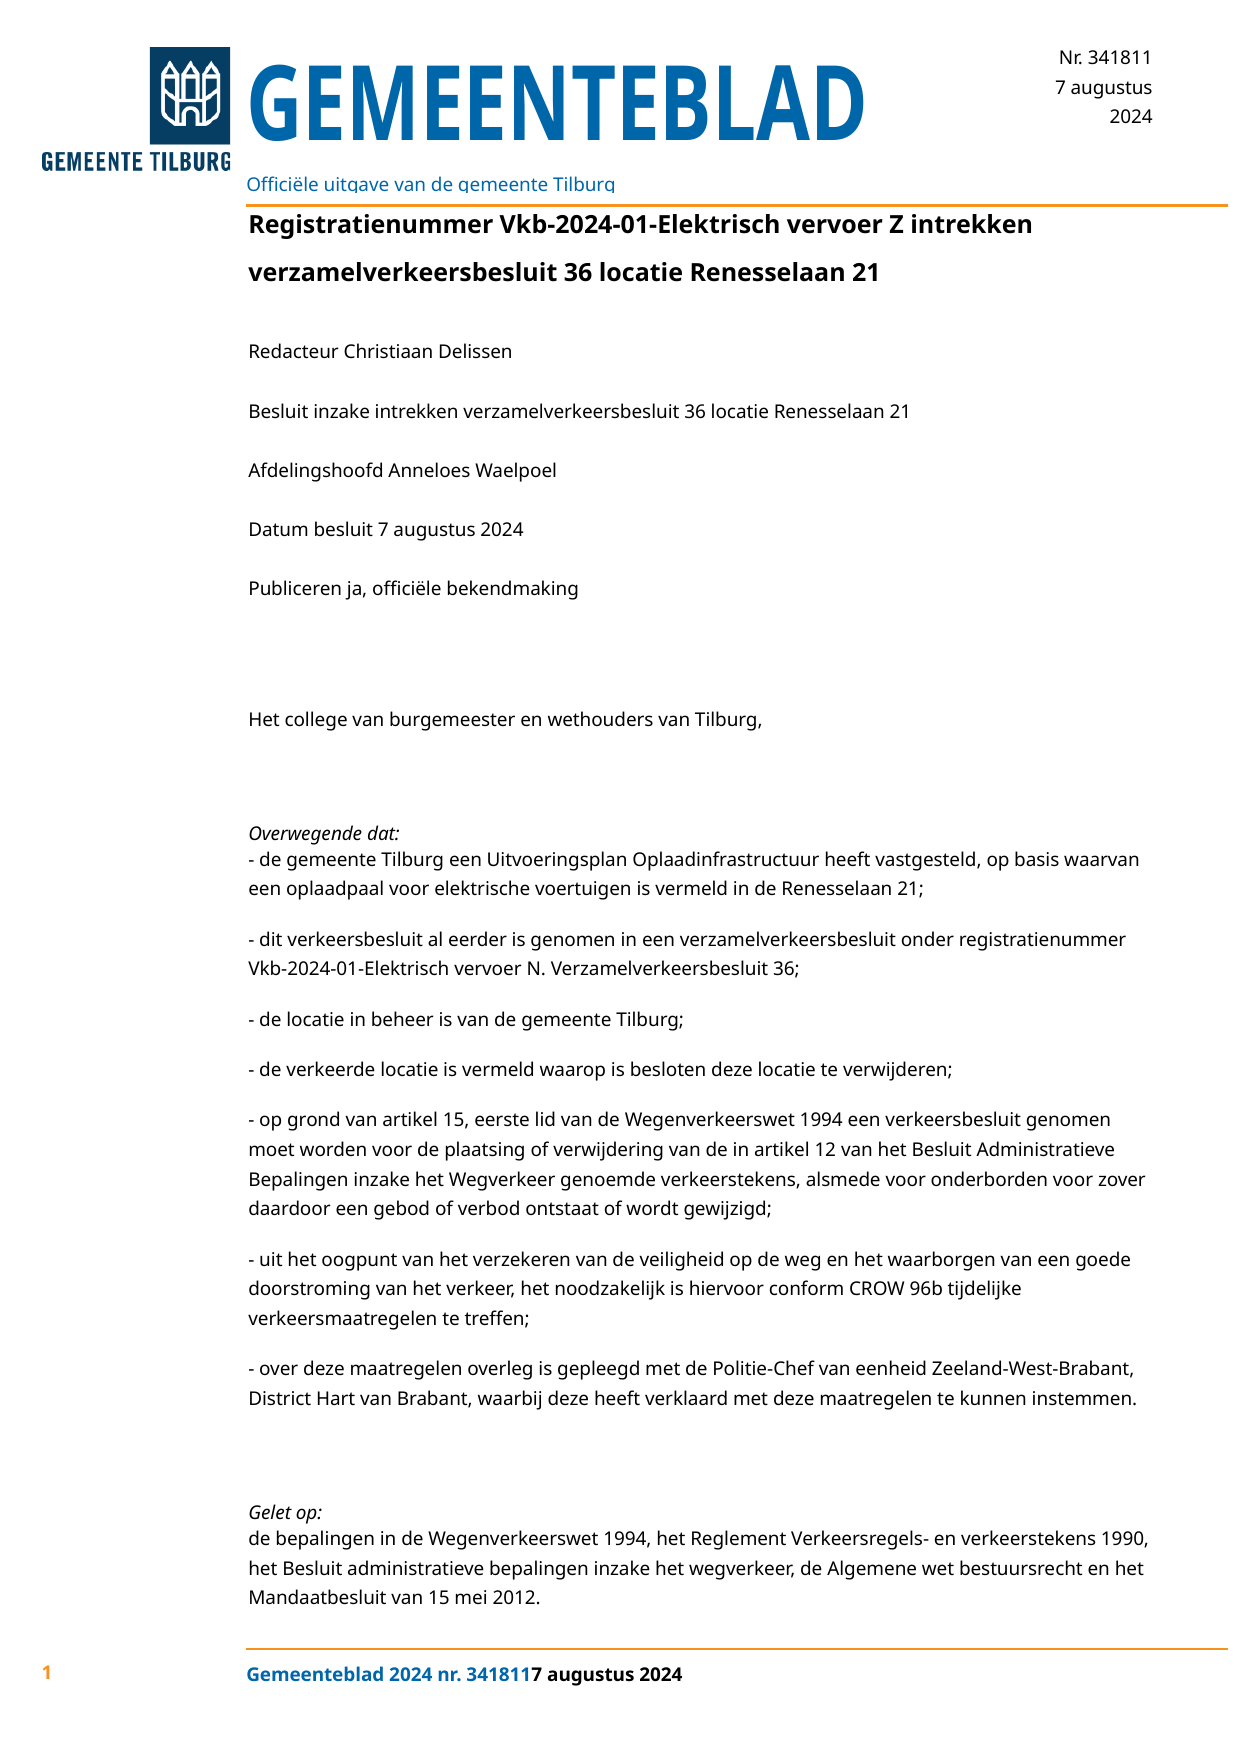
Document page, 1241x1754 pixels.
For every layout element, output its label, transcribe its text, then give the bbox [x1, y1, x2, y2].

text - over deze maatregelen overleg is gepleegd met de Politie-Chef van eenheid Zeeland-West-Brabant, District Hart van Brabant, waarbij deze heeft verklaard met deze maatregelen te kunnen instemmen. [248, 1355, 1152, 1411]
text Overwegende dat: [248, 820, 1152, 846]
text - de gemeente Tilburg een Uitvoeringsplan Oplaadinfrastructuur heeft vastgesteld, op basis waarvan een oplaadpaal voor elektrische voertuigen is vermeld in de Renesselaan 21; [248, 846, 1152, 901]
text - de verkeerde locatie is vermeld waarop is besloten deze locatie te verwijderen; [248, 1056, 1152, 1082]
text - op grond van artikel 15, eerste lid van de Wegenverkeerswet 1994 een verkeersbesluit genomen moet worden voor de plaatsing of verwijdering van de in artikel 12 van het Besluit Administratieve Bepalingen inzake het Wegverkeer genoemde verkeerstekens, alsmede voor onderborden voor zover daardoor een gebod of verbod ontstaat of wordt gewijzigd; [248, 1107, 1152, 1221]
text Gelet op: [248, 1499, 1152, 1525]
text de bepalingen in de Wegenverkeerswet 1994, het Reglement Verkeersregels- en verkeerstekens 1990, het Besluit administratieve bepalingen inzake het wegverkeer, de Algemene wet bestuursrecht en het Mandaatbesluit van 15 mei 2012. [248, 1525, 1152, 1610]
text Registratienummer Vkb-2024-01-Elektrisch vervoer Z intrekken verzamelverkeersbesluit 36 locatie Renesselaan 21 [248, 207, 1152, 288]
text Afdelingshoofd Anneloes Waelpoel [248, 457, 1152, 483]
text Datum besluit 7 augustus 2024 [248, 516, 1152, 542]
text - dit verkeersbesluit al eerder is genomen in een verzamelverkeersbesluit onder registratienummer Vkb-2024-01-Elektrisch vervoer N. Verzamelverkeersbesluit 36; [248, 926, 1152, 981]
text Publiceren ja, officiële bekendmaking [248, 575, 1152, 601]
text - uit het oogpunt van het verzekeren van de veiligheid op de weg en het waarborgen van een goede doorstroming van het verkeer, het noodzakelijk is hiervoor conform CROW 96b tijdelijke verkeersmaatregelen te treffen; [248, 1246, 1152, 1331]
text Besluit inzake intrekken verzamelverkeersbesluit 36 locatie Renesselaan 21 [248, 398, 1152, 423]
picture [41, 47, 231, 172]
text - de locatie in beheer is van de gemeente Tilburg; [248, 1006, 1152, 1032]
text Het college van burgemeester en wethouders van Tilburg, [248, 706, 1152, 731]
text Redacteur Christiaan Delissen [248, 339, 1152, 364]
